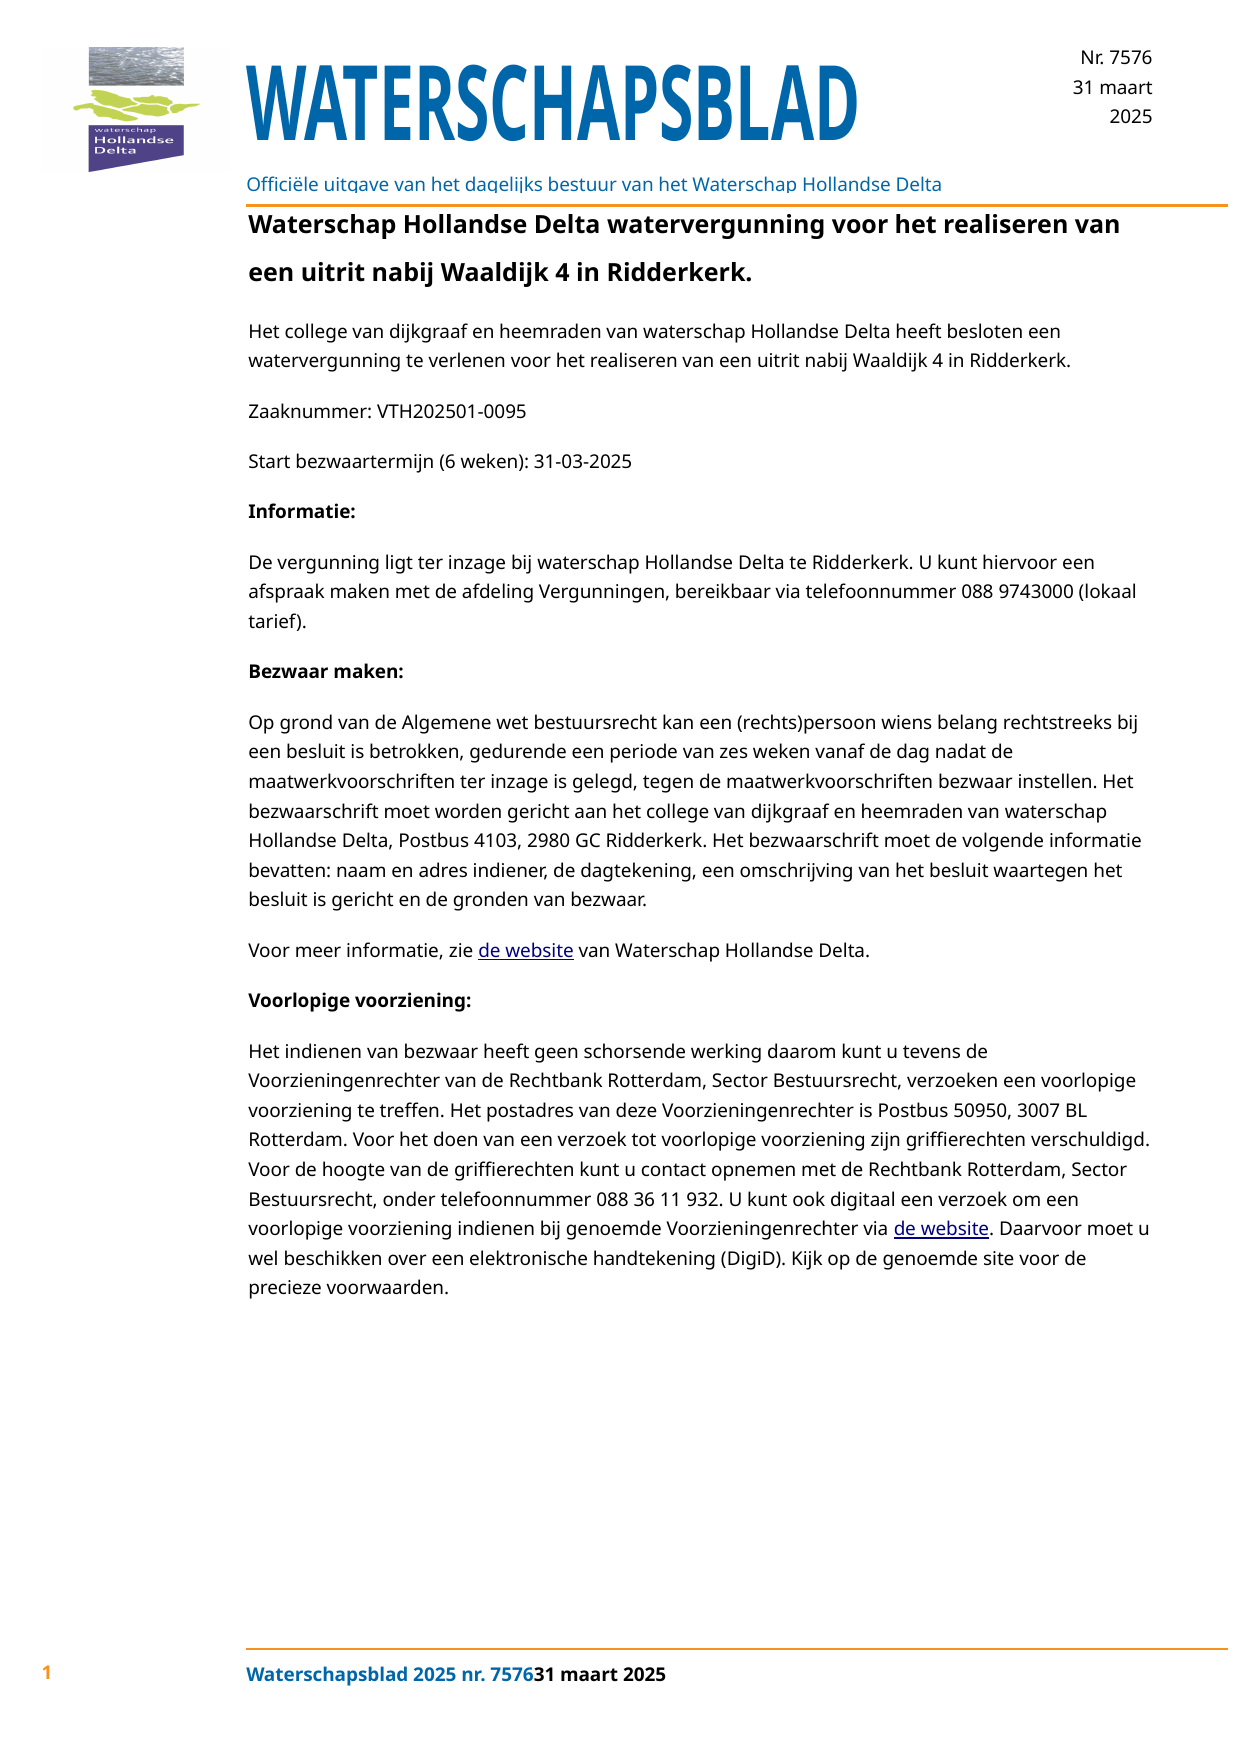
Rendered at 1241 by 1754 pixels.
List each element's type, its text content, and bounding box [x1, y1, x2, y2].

text Zaaknummer: VTH202501-0095 [248, 398, 1152, 424]
text Bezwaar maken: [248, 659, 1152, 684]
text Start bezwaartermijn (6 weken): 31-03-2025 [248, 448, 1152, 474]
text Informatie: [248, 499, 1152, 524]
text Voorlopige voorziening: [248, 987, 1152, 1013]
text Op grond van de Algemene wet bestuursrecht kan een (rechts)persoon wiens belang rechtstreeks bij een besluit is betrokken, gedurende een periode van zes weken vanaf de dag nadat de maatwerkvoorschriften ter inzage is gelegd, tegen de maatwerkvoorschriften bezwaar instellen. Het bezwaarschrift moet worden gericht aan het college van dijkgraaf en heemraden van waterschap Hollandse Delta, Postbus 4103, 2980 GC Ridderkerk. Het bezwaarschrift moet de volgende informatie bevatten: naam en adres indiener, de dagtekening, een omschrijving van het besluit waartegen het besluit is gericht en de gronden van bezwaar. [248, 709, 1152, 912]
text Het college van dijkgraaf en heemraden van waterschap Hollandse Delta heeft besloten een watervergunning te verlenen voor het realiseren van een uitrit nabij Waaldijk 4 in Ridderkerk. [248, 318, 1152, 373]
text Waterschap Hollandse Delta watervergunning voor het realiseren van een uitrit nabij Waaldijk 4 in Ridderkerk. [248, 207, 1152, 288]
text De vergunning ligt ter inzage bij waterschap Hollandse Delta te Ridderkerk. U kunt hiervoor een afspraak maken met de afdeling Vergunningen, bereikbaar via telefoonnummer 088 9743000 (lokaal tarief). [248, 549, 1152, 634]
text Het indienen van bezwaar heeft geen schorsende werking daarom kunt u tevens de Voorzieningenrechter van de Rechtbank Rotterdam, Sector Bestuursrecht, verzoeken een voorlopige voorziening te treffen. Het postadres van deze Voorzieningenrechter is Postbus 50950, 3007 BL Rotterdam. Voor het doen van een verzoek tot voorlopige voorziening zijn griffierechten verschuldigd. Voor de hoogte van de griffierechten kunt u contact opnemen met de Rechtbank Rotterdam, Sector Bestuursrecht, onder telefoonnummer 088 36 11 932. U kunt ook digitaal een verzoek om een voorlopige voorziening indienen bij genoemde Voorzieningenrechter via de website. Daarvoor moet u wel beschikken over een elektronische handtekening (DigiD). Kijk op de genoemde site voor de precieze voorwaarden. [248, 1038, 1152, 1300]
text Voor meer informatie, zie de website van Waterschap Hollandse Delta. [248, 937, 1152, 963]
picture [41, 47, 231, 172]
